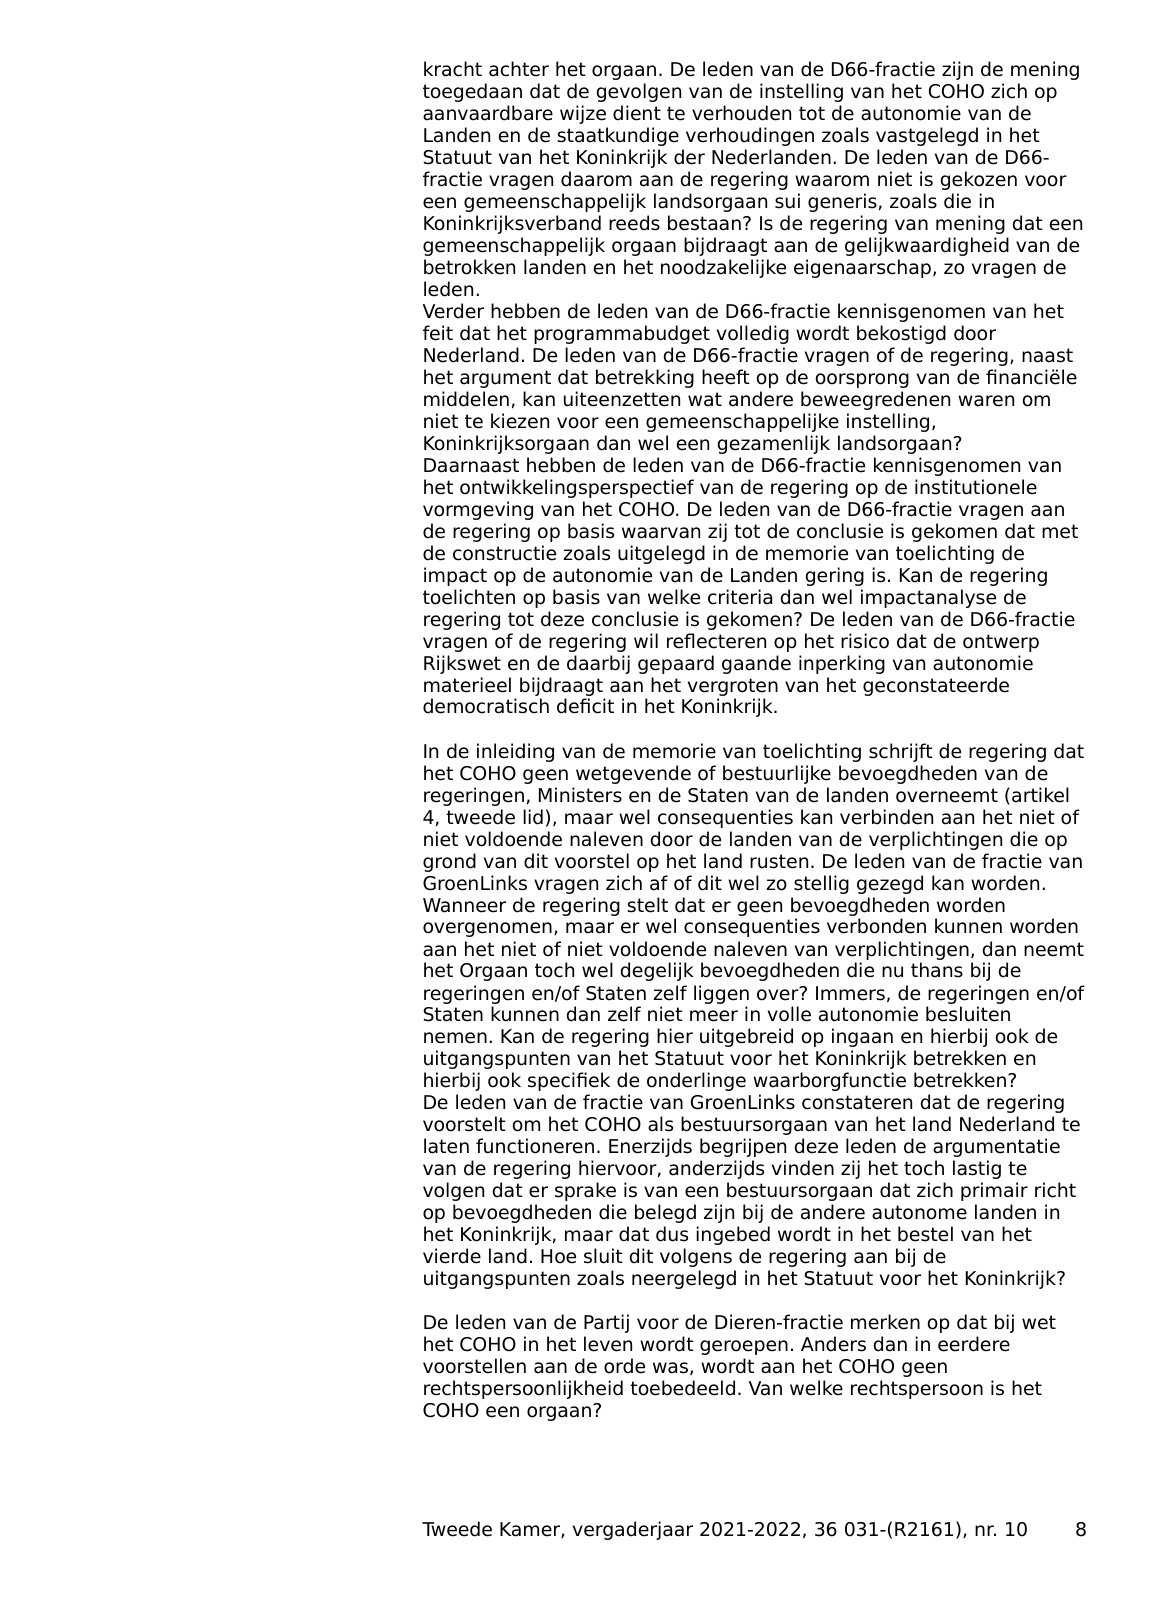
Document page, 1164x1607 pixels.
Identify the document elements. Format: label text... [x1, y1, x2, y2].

text Verder hebben de leden van de D66-fractie kennisgenomen van het feit dat het programmabudget volledig wordt bekostigd door Nederland. De leden van de D66-fractie vragen of de regering, naast het argument dat betrekking heeft op de oorsprong van de financiële middelen, kan uiteenzetten wat andere beweegredenen waren om niet te kiezen voor een gemeenschappelijke instelling, Koninkrijksorgaan dan wel een gezamenlijk landsorgaan? [422, 301, 1087, 455]
text In de inleiding van de memorie van toelichting schrijft de regering dat het COHO geen wetgevende of bestuurlijke bevoegdheden van de regeringen, Ministers en de Staten van de landen overneemt (artikel 4, tweede lid), maar wel consequenties kan verbinden aan het niet of niet voldoende naleven door de landen van de verplichtingen die op grond van dit voorstel op het land rusten. De leden van de fractie van GroenLinks vragen zich af of dit wel zo stellig gezegd kan worden. Wanneer de regering stelt dat er geen bevoegdheden worden overgenomen, maar er wel consequenties verbonden kunnen worden aan het niet of niet voldoende naleven van verplichtingen, dan neemt het Orgaan toch wel degelijk bevoegdheden die nu thans bij de regeringen en/of Staten zelf liggen over? Immers, de regeringen en/of Staten kunnen dan zelf niet meer in volle autonomie besluiten nemen. Kan de regering hier uitgebreid op ingaan en hierbij ook de uitgangspunten van het Statuut voor het Koninkrijk betrekken en hierbij ook specifiek de onderlinge waarborgfunctie betrekken? [422, 741, 1087, 1092]
text De leden van de Partij voor de Dieren-fractie merken op dat bij wet het COHO in het leven wordt geroepen. Anders dan in eerdere voorstellen aan de orde was, wordt aan het COHO geen rechtspersoonlijkheid toebedeeld. Van welke rechtspersoon is het COHO een orgaan? [422, 1312, 1087, 1422]
text De leden van de fractie van GroenLinks constateren dat de regering voorstelt om het COHO als bestuursorgaan van het land Nederland te laten functioneren. Enerzijds begrijpen deze leden de argumentatie van de regering hiervoor, anderzijds vinden zij het toch lastig te volgen dat er sprake is van een bestuursorgaan dat zich primair richt op bevoegdheden die belegd zijn bij de andere autonome landen in het Koninkrijk, maar dat dus ingebed wordt in het bestel van het vierde land. Hoe sluit dit volgens de regering aan bij de uitgangspunten zoals neergelegd in het Statuut voor het Koninkrijk? [422, 1092, 1087, 1290]
text kracht achter het orgaan. De leden van de D66-fractie zijn de mening toegedaan dat de gevolgen van de instelling van het COHO zich op aanvaardbare wijze dient te verhouden tot de autonomie van de Landen en de staatkundige verhoudingen zoals vastgelegd in het Statuut van het Koninkrijk der Nederlanden. De leden van de D66-fractie vragen daarom aan de regering waarom niet is gekozen voor een gemeenschappelijk landsorgaan sui generis, zoals die in Koninkrijksverband reeds bestaan? Is de regering van mening dat een gemeenschappelijk orgaan bijdraagt aan de gelijkwaardigheid van de betrokken landen en het noodzakelijke eigenaarschap, zo vragen de leden. [422, 59, 1087, 301]
text Daarnaast hebben de leden van de D66-fractie kennisgenomen van het ontwikkelingsperspectief van de regering op de institutionele vormgeving van het COHO. De leden van de D66-fractie vragen aan de regering op basis waarvan zij tot de conclusie is gekomen dat met de constructie zoals uitgelegd in de memorie van toelichting de impact op de autonomie van de Landen gering is. Kan de regering toelichten op basis van welke criteria dan wel impactanalyse de regering tot deze conclusie is gekomen? De leden van de D66-fractie vragen of de regering wil reflecteren op het risico dat de ontwerp Rijkswet en de daarbij gepaard gaande inperking van autonomie materieel bijdraagt aan het vergroten van het geconstateerde democratisch deficit in het Koninkrijk. [422, 455, 1087, 718]
